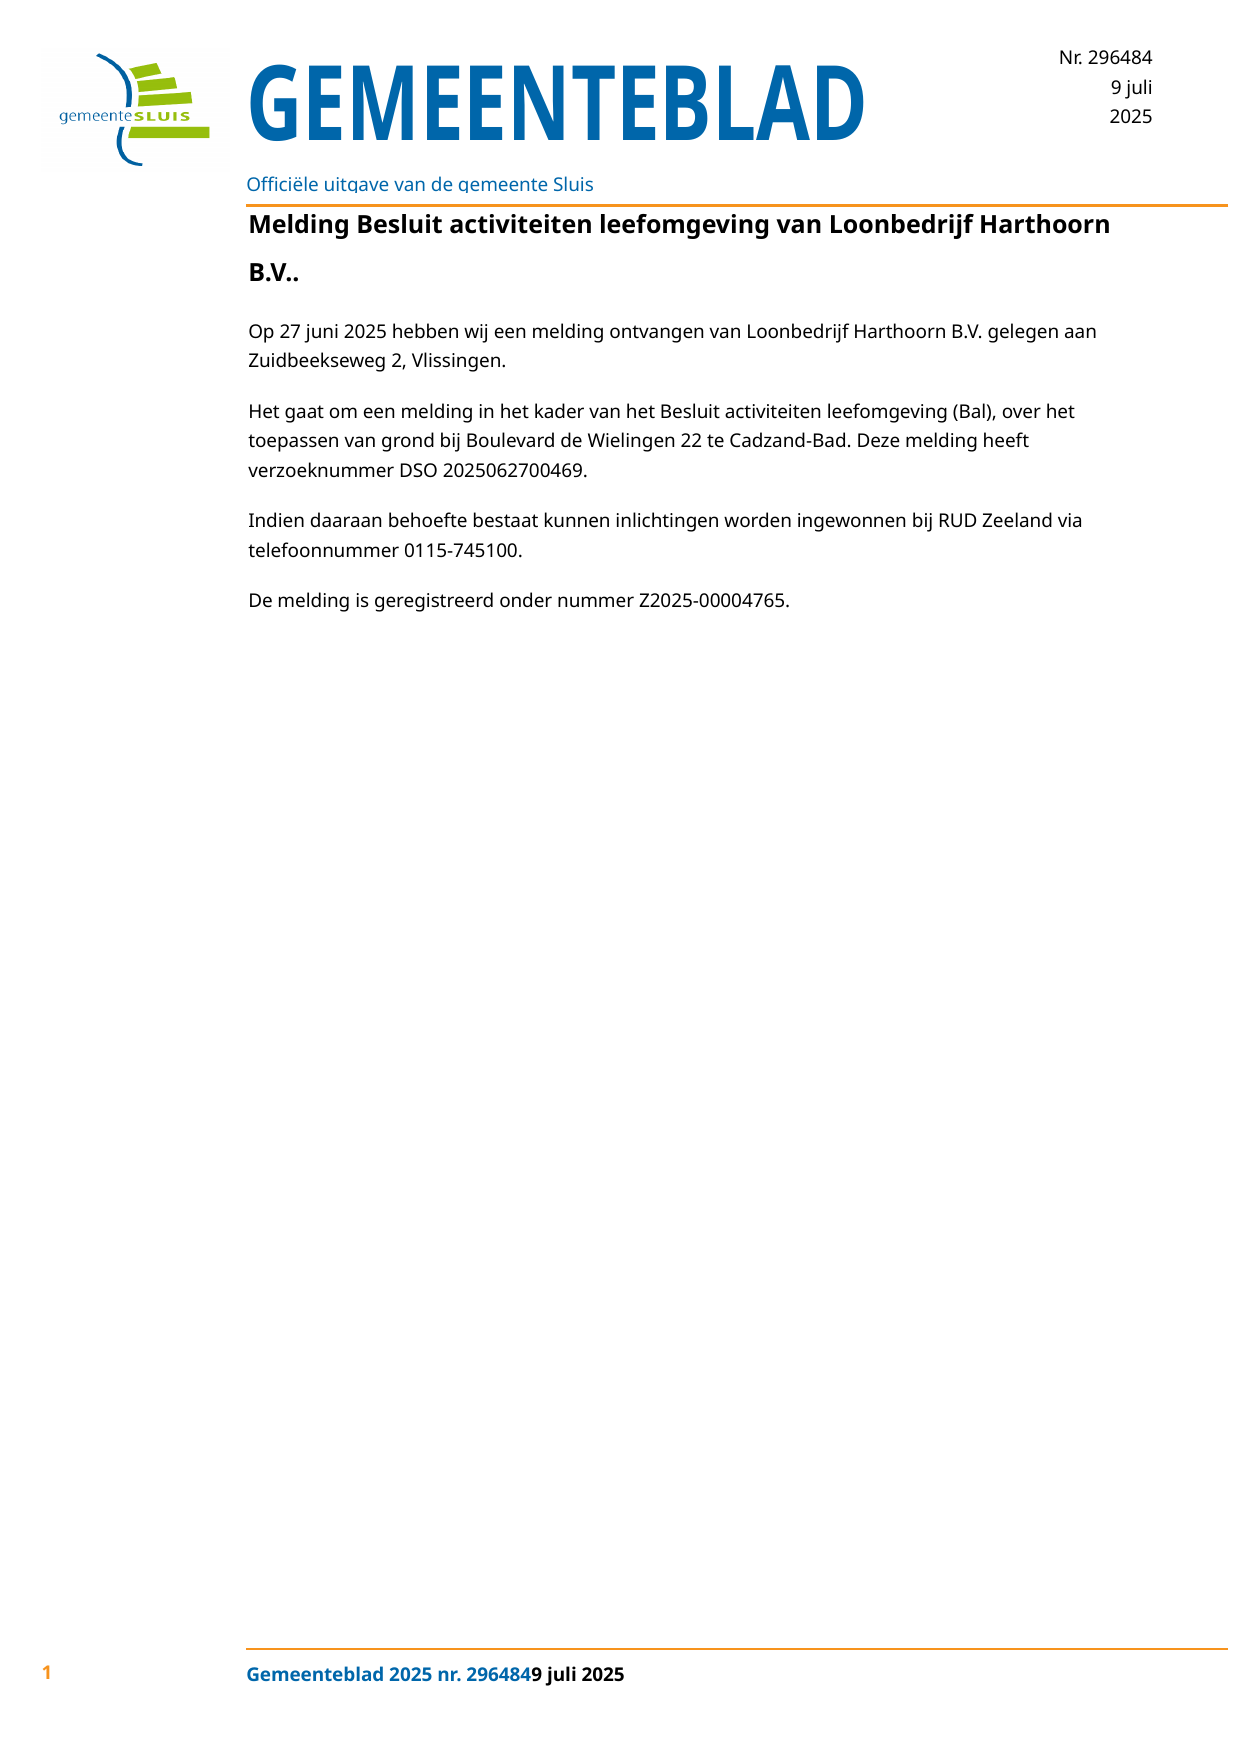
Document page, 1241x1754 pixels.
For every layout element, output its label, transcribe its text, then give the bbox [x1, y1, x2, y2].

text Het gaat om een melding in het kader van het Besluit activiteiten leefomgeving (Bal), over het toepassen van grond bij Boulevard de Wielingen 22 te Cadzand-Bad. Deze melding heeft verzoeknummer DSO 2025062700469. [248, 398, 1152, 483]
text Melding Besluit activiteiten leefomgeving van Loonbedrijf Harthoorn B.V.. [248, 207, 1152, 288]
text De melding is geregistreerd onder nummer Z2025-00004765. [248, 587, 1152, 613]
text Indien daaraan behoefte bestaat kunnen inlichtingen worden ingewonnen bij RUD Zeeland via telefoonnummer 0115-745100. [248, 507, 1152, 563]
picture [41, 47, 231, 172]
text Op 27 juni 2025 hebben wij een melding ontvangen van Loonbedrijf Harthoorn B.V. gelegen aan Zuidbeekseweg 2, Vlissingen. [248, 318, 1152, 373]
